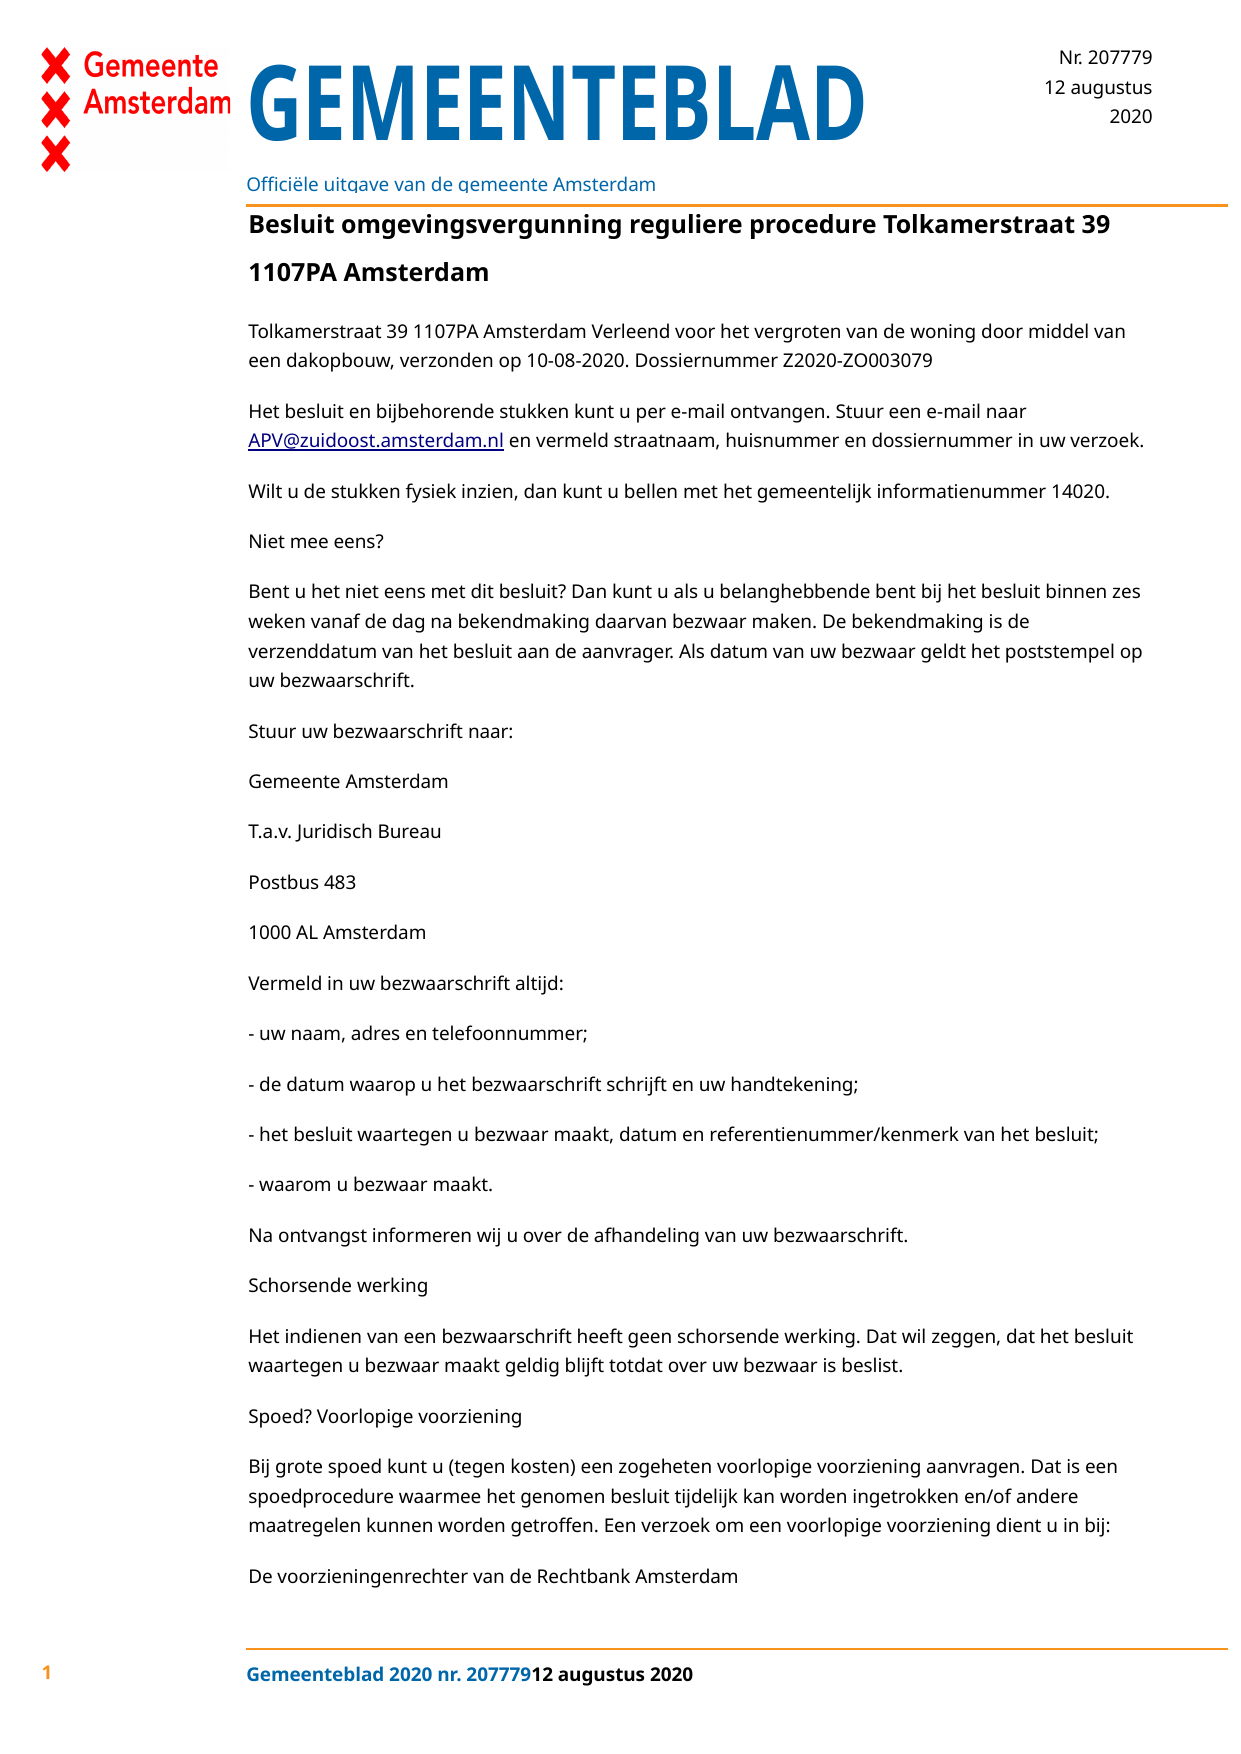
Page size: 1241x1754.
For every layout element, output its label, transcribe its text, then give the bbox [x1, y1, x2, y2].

text Bij grote spoed kunt u (tegen kosten) een zogeheten voorlopige voorziening aanvragen. Dat is een spoedprocedure waarmee het genomen besluit tijdelijk kan worden ingetrokken en/of andere maatregelen kunnen worden getroffen. Een verzoek om een voorlopige voorziening dient u in bij: [248, 1453, 1152, 1538]
text Tolkamerstraat 39 1107PA Amsterdam Verleend voor het vergroten van de woning door middel van een dakopbouw, verzonden op 10-08-2020. Dossiernummer Z2020-ZO003079 [248, 318, 1152, 373]
text Bent u het niet eens met dit besluit? Dan kunt u als u belanghebbende bent bij het besluit binnen zes weken vanaf de dag na bekendmaking daarvan bezwaar maken. De bekendmaking is de verzenddatum van het besluit aan de aanvrager. Als datum van uw bezwaar geldt het poststempel op uw bezwaarschrift. [248, 579, 1152, 693]
text De voorzieningenrechter van de Rechtbank Amsterdam [248, 1563, 1152, 1589]
text - de datum waarop u het bezwaarschrift schrijft en uw handtekening; [248, 1071, 1152, 1097]
text Het indienen van een bezwaarschrift heeft geen schorsende werking. Dat wil zeggen, dat het besluit waartegen u bezwaar maakt geldig blijft totdat over uw bezwaar is beslist. [248, 1323, 1152, 1378]
text - het besluit waartegen u bezwaar maakt, datum en referentienummer/kenmerk van het besluit; [248, 1121, 1152, 1147]
text T.a.v. Juridisch Bureau [248, 819, 1152, 844]
text - uw naam, adres en telefoonnummer; [248, 1020, 1152, 1046]
text Besluit omgevingsvergunning reguliere procedure Tolkamerstraat 39 1107PA Amsterdam [248, 207, 1152, 288]
text Vermeld in uw bezwaarschrift altijd: [248, 970, 1152, 996]
picture [41, 47, 231, 172]
text Stuur uw bezwaarschrift naar: [248, 718, 1152, 744]
text Postbus 483 [248, 869, 1152, 895]
text Wilt u de stukken fysiek inzien, dan kunt u bellen met het gemeentelijk informatienummer 14020. [248, 478, 1152, 504]
text Gemeente Amsterdam [248, 768, 1152, 794]
text Niet mee eens? [248, 528, 1152, 554]
text Het besluit en bijbehorende stukken kunt u per e-mail ontvangen. Stuur een e-mail naar APV@zuidoost.amsterdam.nl en vermeld straatnaam, huisnummer en dossiernummer in uw verzoek. [248, 398, 1152, 453]
text 1000 AL Amsterdam [248, 919, 1152, 945]
text Spoed? Voorlopige voorziening [248, 1403, 1152, 1429]
text - waarom u bezwaar maakt. [248, 1172, 1152, 1197]
text Na ontvangst informeren wij u over de afhandeling van uw bezwaarschrift. [248, 1222, 1152, 1248]
text Schorsende werking [248, 1272, 1152, 1298]
